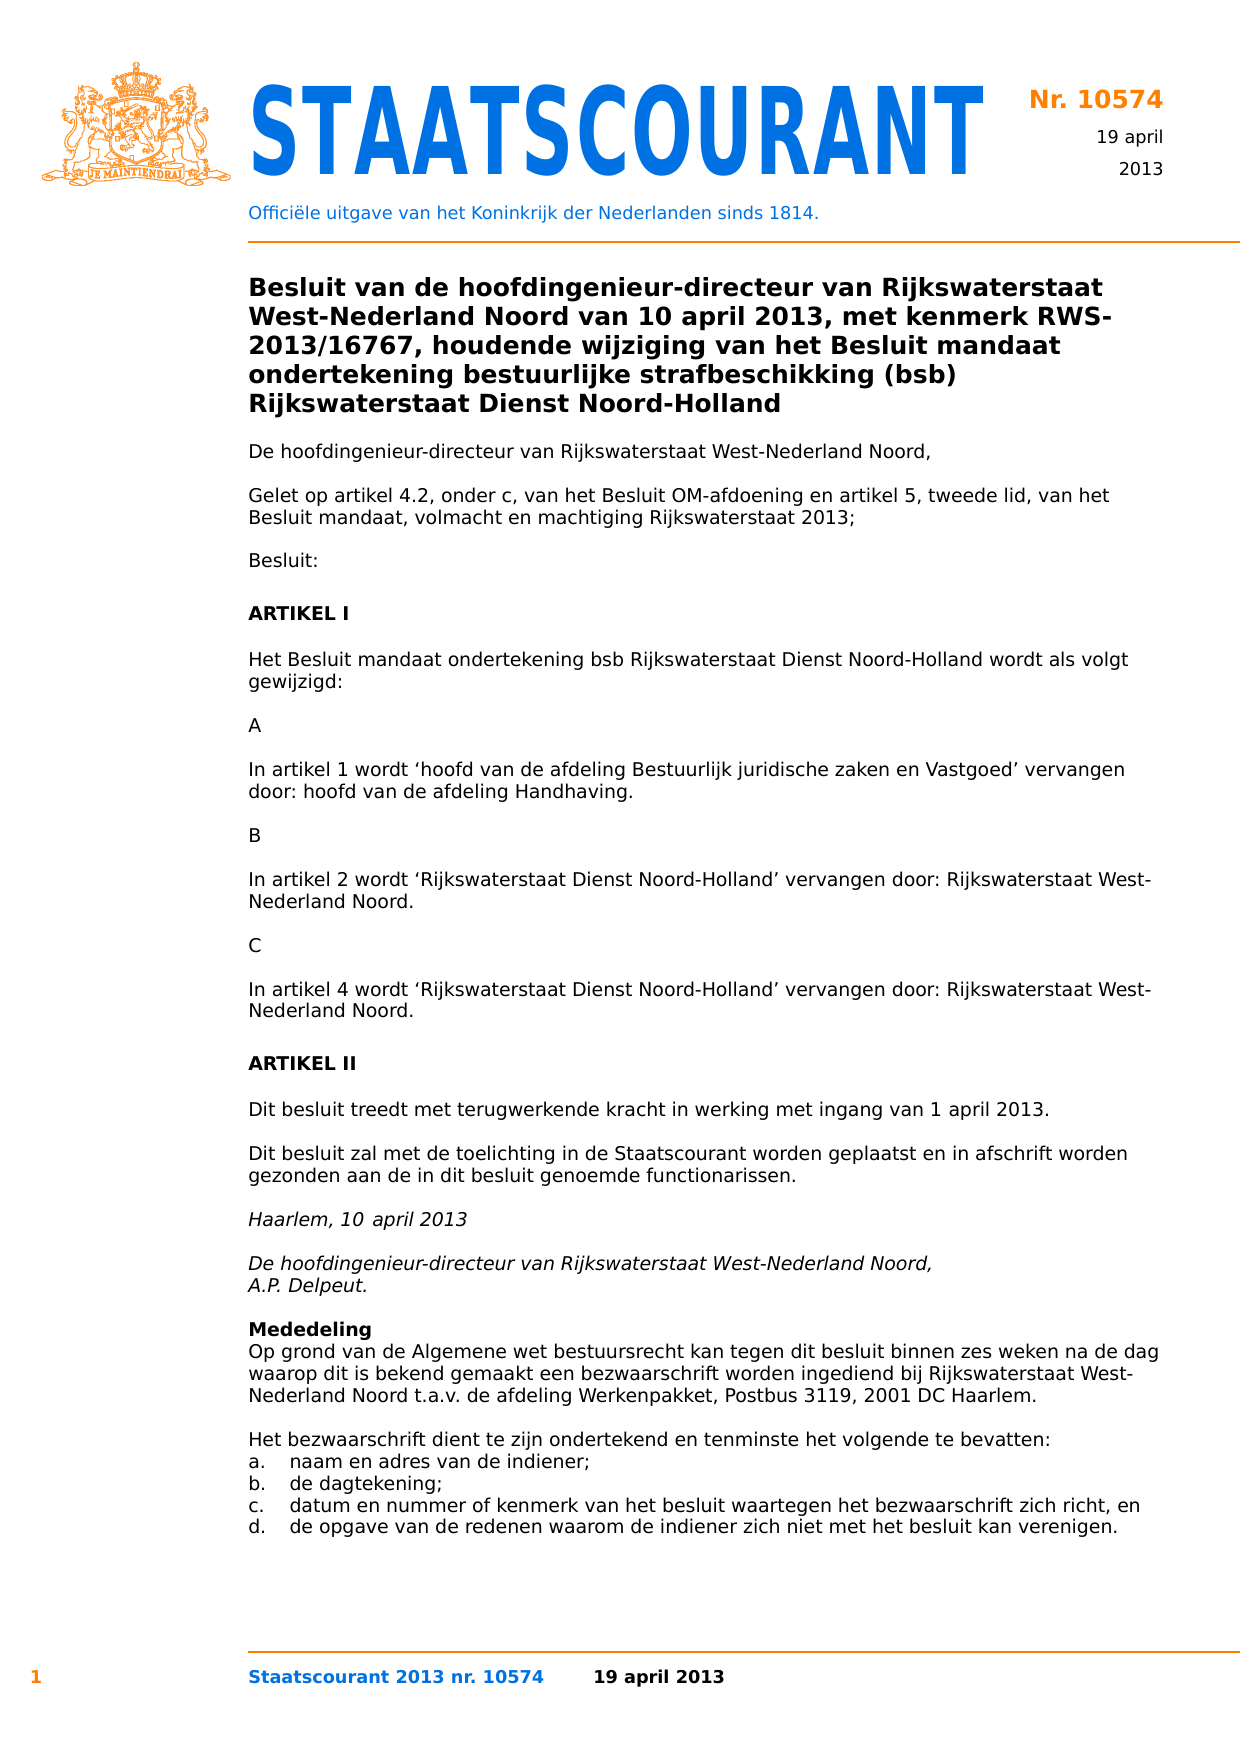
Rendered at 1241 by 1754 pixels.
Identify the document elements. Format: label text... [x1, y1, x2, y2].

subtitle ARTIKEL II [248, 1052, 1163, 1074]
text Besluit: [248, 550, 1163, 572]
subtitle Besluit van de hoofdingenieur-directeur van Rijkswaterstaat West-Nederland Noord van 10 april 2013, met kenmerk RWS-2013/16767, houdende wijziging van het Besluit mandaat ondertekening bestuurlijke strafbeschikking (bsb) Rijkswaterstaat Dienst Noord-Holland [248, 273, 1163, 419]
text Haarlem, 10 april 2013 [248, 1209, 1163, 1231]
table_cell 19 april [998, 121, 1240, 153]
subtitle ARTIKEL I [248, 602, 1163, 624]
text De hoofdingenieur-directeur van Rijkswaterstaat West-Nederland Noord, [248, 441, 1163, 463]
text b. de dagtekening; [248, 1472, 1163, 1494]
text In artikel 4 wordt ‘Rijkswaterstaat Dienst Noord-Holland’ vervangen door: Rijkswaterstaat West-Nederland Noord. [248, 978, 1163, 1022]
text Mededeling [248, 1319, 1163, 1341]
table_header STAATSCOURANT [248, 62, 998, 203]
table_header [25, 62, 248, 241]
table_cell 2013 [998, 153, 1240, 203]
text Op grond van de Algemene wet bestuursrecht kan tegen dit besluit binnen zes weken na de dag waarop dit is bekend gemaakt een bezwaarschrift worden ingediend bij Rijkswaterstaat West-Nederland Noord t.a.v. de afdeling Werkenpakket, Postbus 3119, 2001 DC Haarlem. [248, 1341, 1163, 1407]
text Dit besluit zal met de toelichting in de Staatscourant worden geplaatst en in afschrift worden gezonden aan de in dit besluit genoemde functionarissen. [248, 1143, 1163, 1187]
table_cell Officiële uitgave van het Koninkrijk der Nederlanden sinds 1814. [248, 203, 1240, 241]
text Het bezwaarschrift dient te zijn ondertekend en tenminste het volgende te bevatten: [248, 1428, 1163, 1451]
picture [41, 62, 231, 186]
text C [248, 934, 1163, 957]
text De hoofdingenieur-directeur van Rijkswaterstaat West-Nederland Noord, A.P. Delpeut. [248, 1253, 1163, 1297]
table_header Nr. 10574 [998, 62, 1240, 121]
text Het Besluit mandaat ondertekening bsb Rijkswaterstaat Dienst Noord-Holland wordt als volgt gewijzigd: [248, 649, 1163, 693]
text Gelet op artikel 4.2, onder c, van het Besluit OM-afdoening en artikel 5, tweede lid, van het Besluit mandaat, volmacht en machtiging Rijkswaterstaat 2013; [248, 484, 1163, 528]
text d. de opgave van de redenen waarom de indiener zich niet met het besluit kan verenigen. [248, 1516, 1163, 1538]
text A [248, 715, 1163, 737]
text B [248, 825, 1163, 847]
text c. datum en nummer of kenmerk van het besluit waartegen het bezwaarschrift zich richt, en [248, 1494, 1163, 1516]
text Dit besluit treedt met terugwerkende kracht in werking met ingang van 1 april 2013. [248, 1099, 1163, 1121]
text In artikel 2 wordt ‘Rijkswaterstaat Dienst Noord-Holland’ vervangen door: Rijkswaterstaat West-Nederland Noord. [248, 869, 1163, 913]
text a. naam en adres van de indiener; [248, 1451, 1163, 1472]
text In artikel 1 wordt ‘hoofd van de afdeling Bestuurlijk juridische zaken en Vastgoed’ vervangen door: hoofd van de afdeling Handhaving. [248, 759, 1163, 803]
